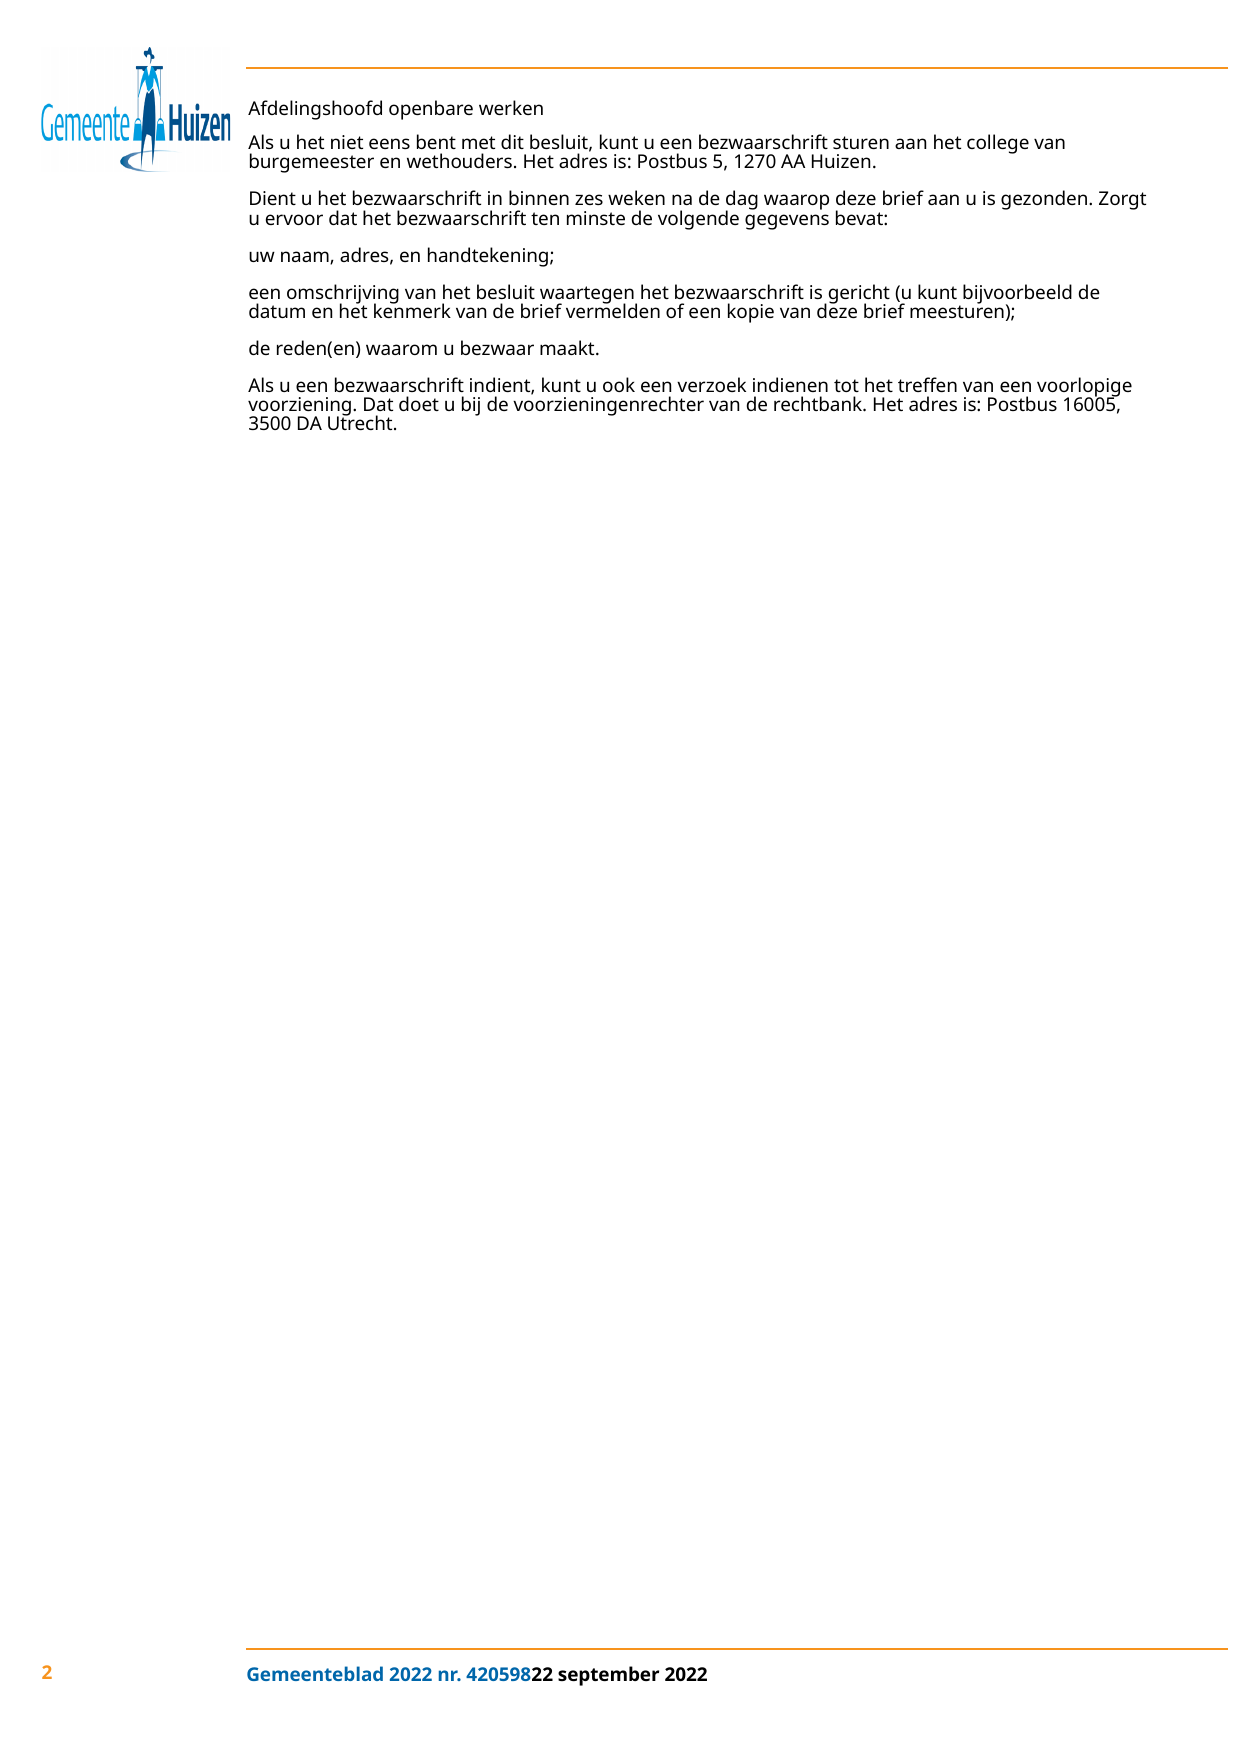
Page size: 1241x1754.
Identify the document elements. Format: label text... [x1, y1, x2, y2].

text Afdelingshoofd openbare werken [248, 95, 1152, 121]
text Als u het niet eens bent met dit besluit, kunt u een bezwaarschrift sturen aan het college van burgemeester en wethouders. Het adres is: Postbus 5, 1270 AA Huizen. [248, 134, 1152, 173]
text een omschrijving van het besluit waartegen het bezwaarschrift is gericht (u kunt bijvoorbeeld de datum en het kenmerk van de brief vermelden of een kopie van deze brief meesturen); [248, 284, 1152, 322]
text uw naam, adres, en handtekening; [248, 247, 1152, 266]
text Dient u het bezwaarschrift in binnen zes weken na de dag waarop deze brief aan u is gezonden. Zorgt u ervoor dat het bezwaarschrift ten minste de volgende gegevens bevat: [248, 190, 1152, 229]
text Als u een bezwaarschrift indient, kunt u ook een verzoek indienen tot het treffen van een voorlopige voorziening. Dat doet u bij de voorzieningenrechter van de rechtbank. Het adres is: Postbus 16005, 3500 DA Utrecht. [248, 377, 1152, 435]
text de reden(en) waarom u bezwaar maakt. [248, 340, 1152, 359]
picture [41, 47, 231, 172]
